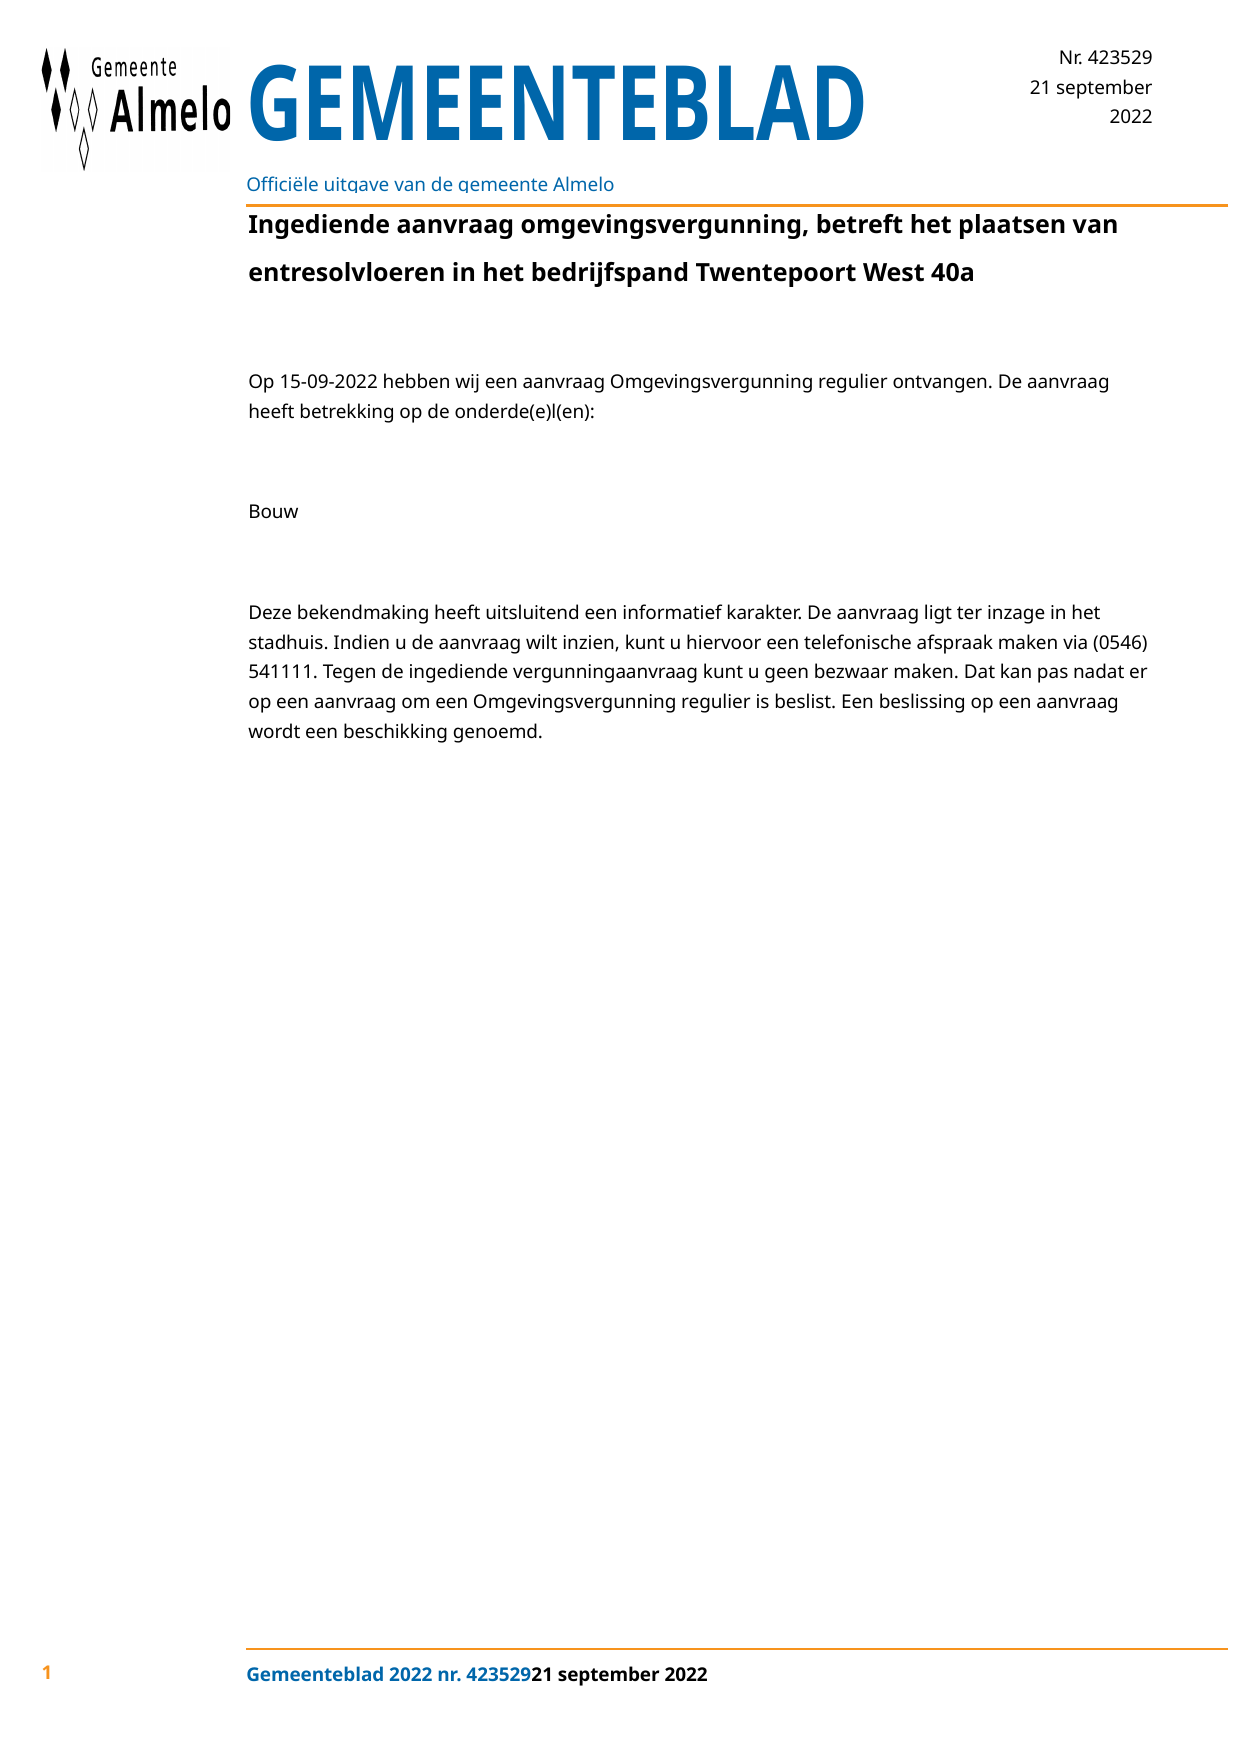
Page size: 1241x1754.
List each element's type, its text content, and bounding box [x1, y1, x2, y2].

text Ingediende aanvraag omgevingsvergunning, betreft het plaatsen van entresolvloeren in het bedrijfspand Twentepoort West 40a [248, 207, 1152, 288]
text Bouw [248, 499, 1152, 524]
text Op 15-09-2022 hebben wij een aanvraag Omgevingsvergunning regulier ontvangen. De aanvraag heeft betrekking op de onderde(e)l(en): [248, 368, 1152, 424]
picture [41, 47, 231, 172]
text Deze bekendmaking heeft uitsluitend een informatief karakter. De aanvraag ligt ter inzage in het stadhuis. Indien u de aanvraag wilt inzien, kunt u hiervoor een telefonische afspraak maken via (0546) 541111. Tegen de ingediende vergunningaanvraag kunt u geen bezwaar maken. Dat kan pas nadat er op een aanvraag om een Omgevingsvergunning regulier is beslist. Een beslissing op een aanvraag wordt een beschikking genoemd. [248, 599, 1152, 744]
